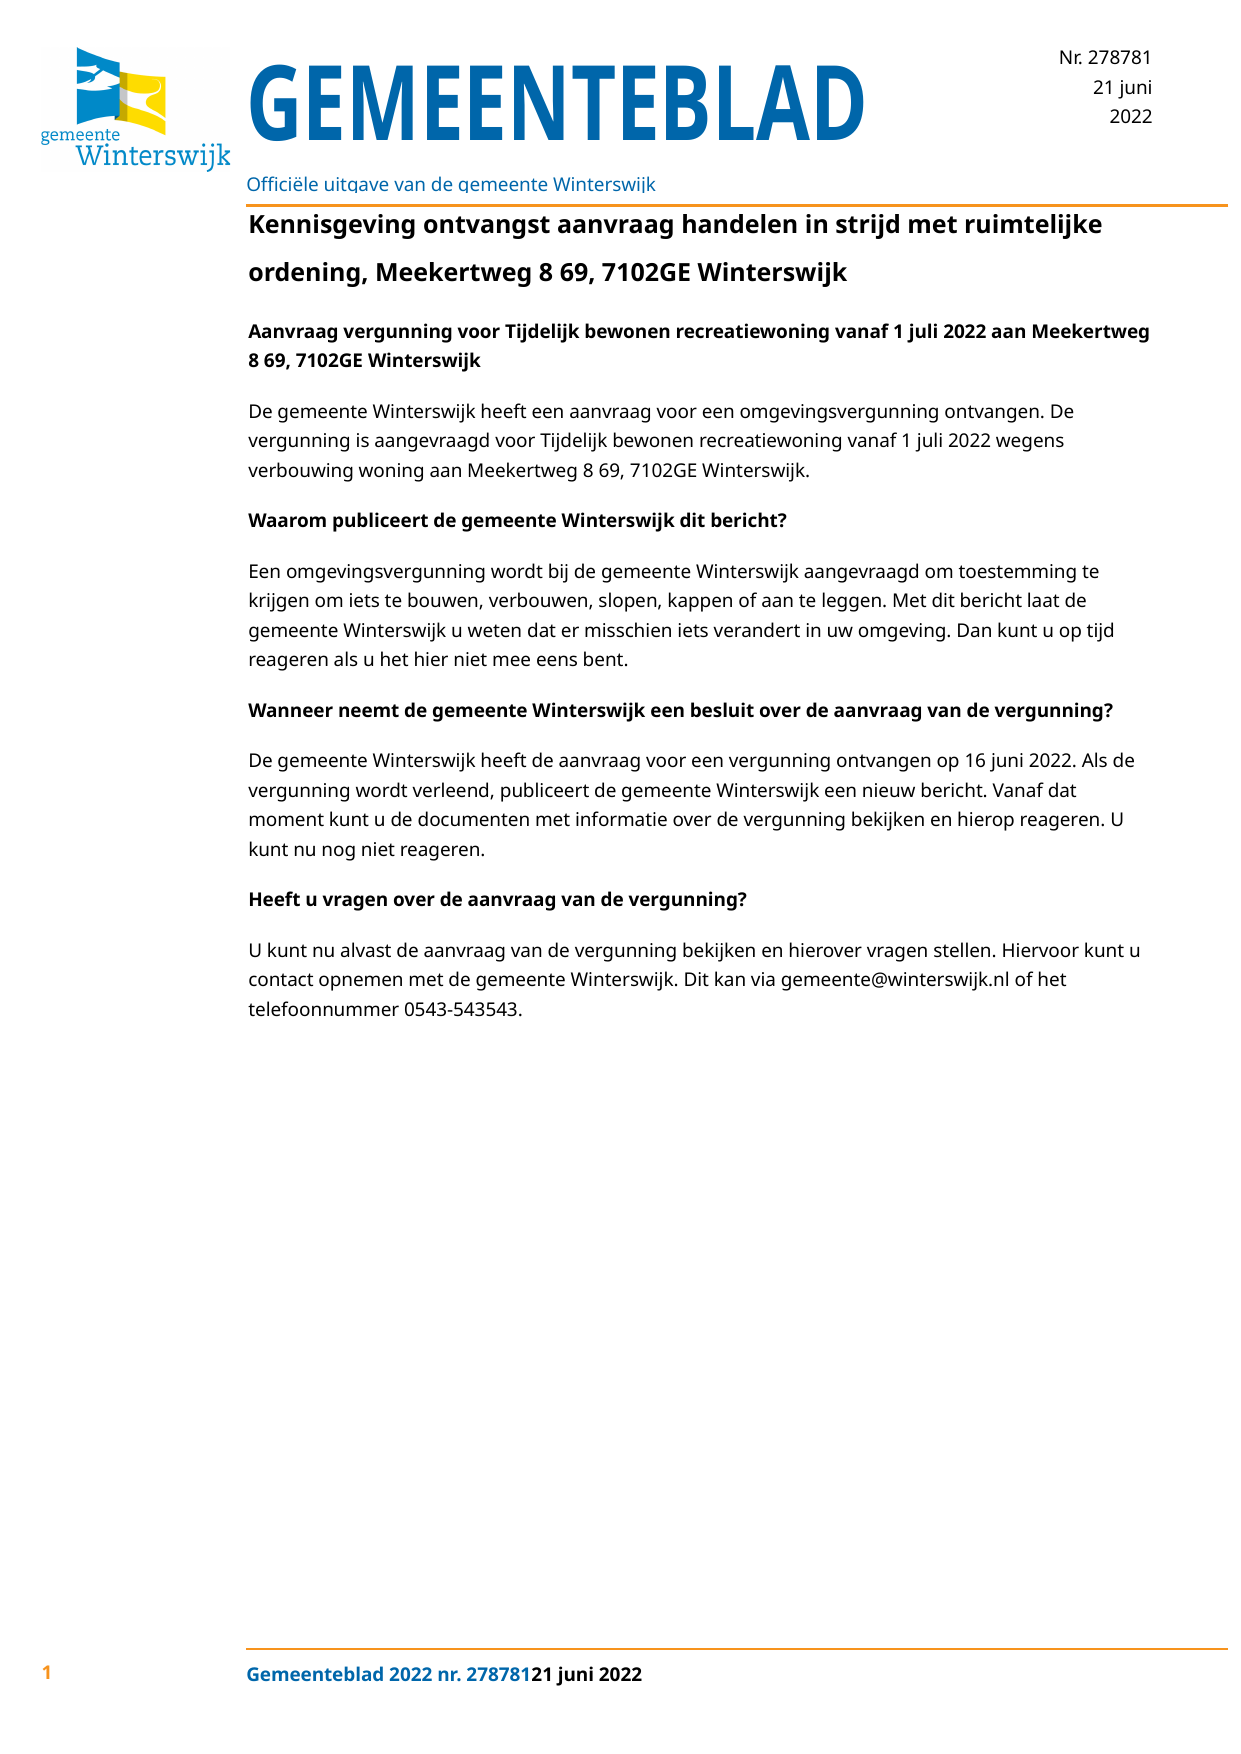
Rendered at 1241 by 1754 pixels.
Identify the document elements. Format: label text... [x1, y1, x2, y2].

text Kennisgeving ontvangst aanvraag handelen in strijd met ruimtelijke ordening, Meekertweg 8 69, 7102GE Winterswijk [248, 207, 1152, 288]
text De gemeente Winterswijk heeft de aanvraag voor een vergunning ontvangen op 16 juni 2022. Als de vergunning wordt verleend, publiceert de gemeente Winterswijk een nieuw bericht. Vanaf dat moment kunt u de documenten met informatie over de vergunning bekijken en hierop reageren. U kunt nu nog niet reageren. [248, 747, 1152, 862]
text Heeft u vragen over de aanvraag van de vergunning? [248, 887, 1152, 912]
text Een omgevingsvergunning wordt bij de gemeente Winterswijk aangevraagd om toestemming te krijgen om iets te bouwen, verbouwen, slopen, kappen of aan te leggen. Met dit bericht laat de gemeente Winterswijk u weten dat er misschien iets verandert in uw omgeving. Dan kunt u op tijd reageren als u het hier niet mee eens bent. [248, 558, 1152, 672]
text De gemeente Winterswijk heeft een aanvraag voor een omgevingsvergunning ontvangen. De vergunning is aangevraagd voor Tijdelijk bewonen recreatiewoning vanaf 1 juli 2022 wegens verbouwing woning aan Meekertweg 8 69, 7102GE Winterswijk. [248, 398, 1152, 483]
picture [41, 47, 231, 172]
picture [225, 153, 231, 162]
text Waarom publiceert de gemeente Winterswijk dit bericht? [248, 507, 1152, 533]
text U kunt nu alvast de aanvraag van de vergunning bekijken en hierover vragen stellen. Hiervoor kunt u contact opnemen met de gemeente Winterswijk. Dit kan via gemeente@winterswijk.nl of het telefoonnummer 0543-543543. [248, 937, 1152, 1022]
text Wanneer neemt de gemeente Winterswijk een besluit over de aanvraag van de vergunning? [248, 697, 1152, 723]
text Aanvraag vergunning voor Tijdelijk bewonen recreatiewoning vanaf 1 juli 2022 aan Meekertweg 8 69, 7102GE Winterswijk [248, 318, 1152, 373]
